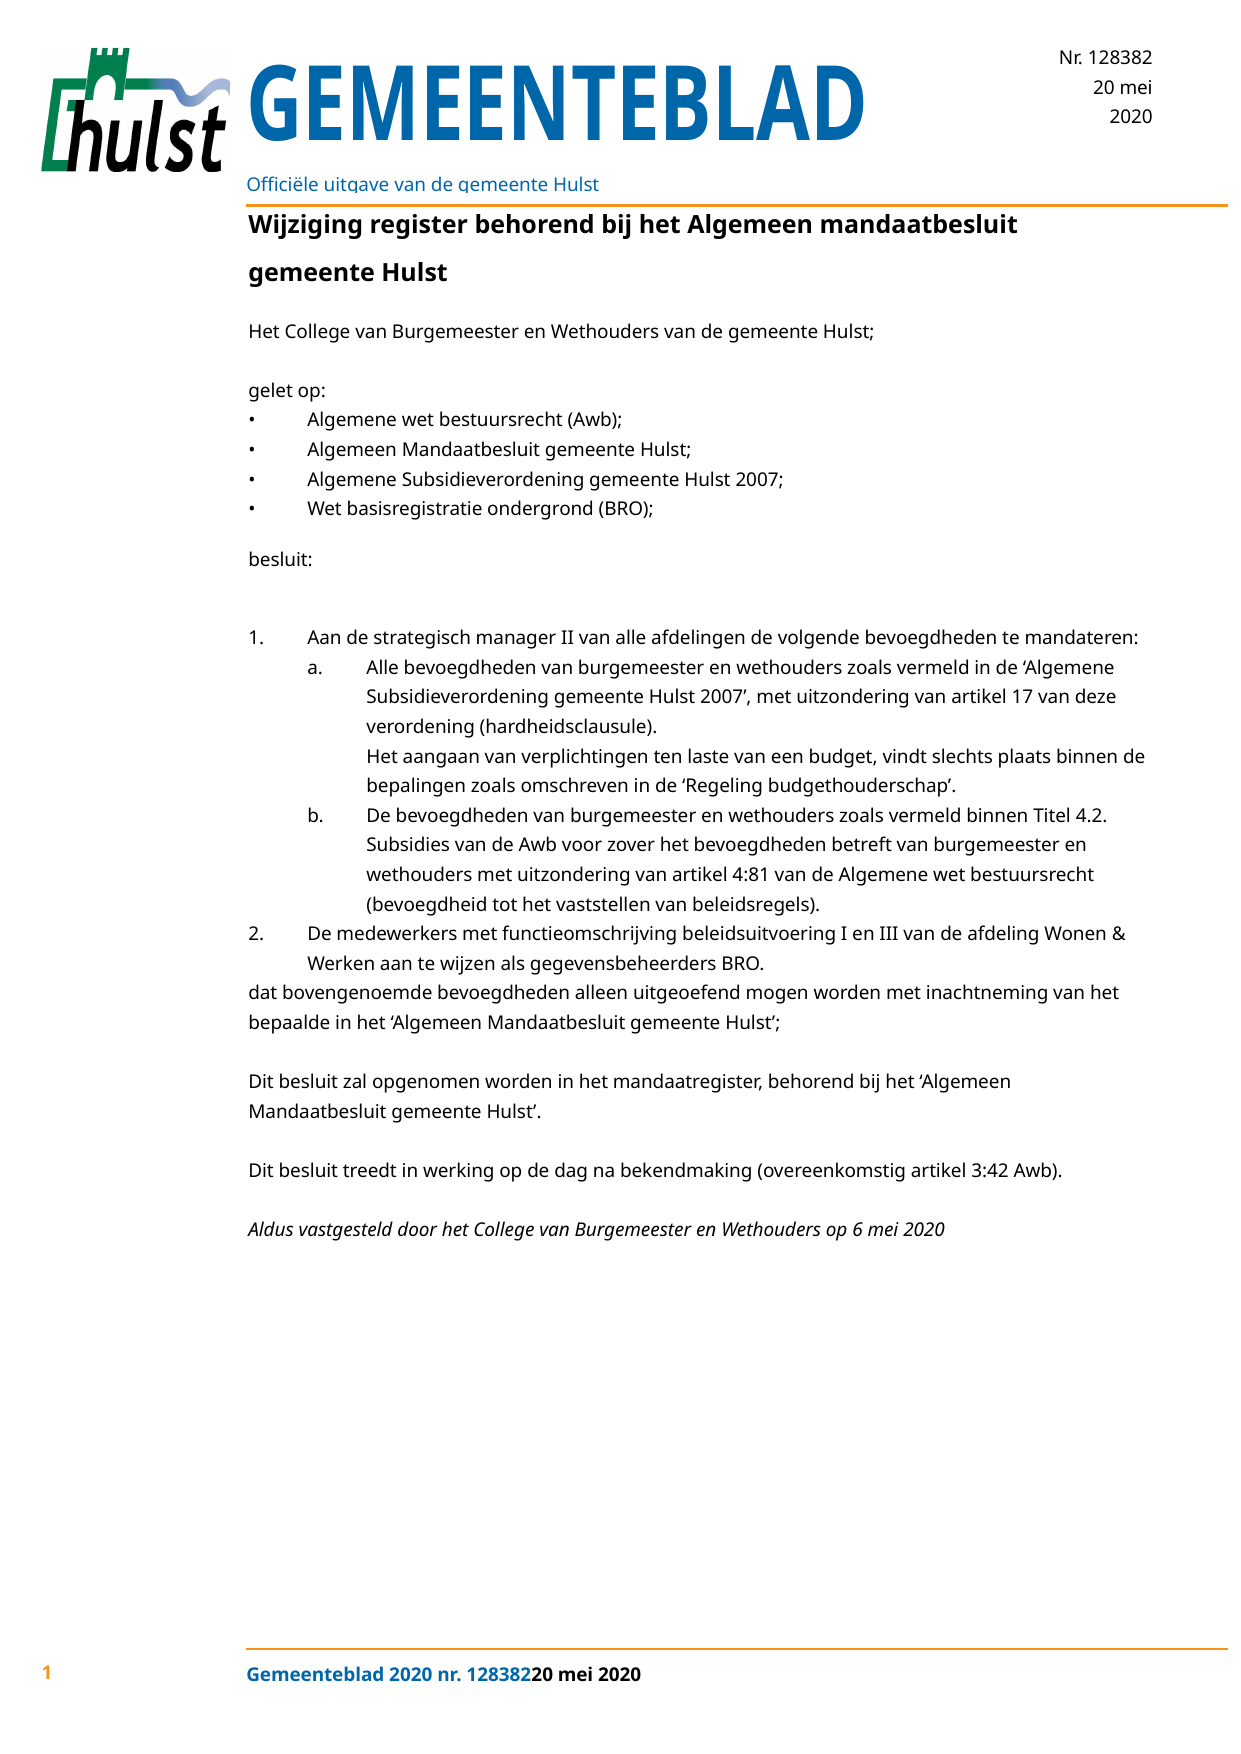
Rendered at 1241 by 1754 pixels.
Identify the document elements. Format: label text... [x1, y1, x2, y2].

list De medewerkers met functieomschrijving beleidsuitvoering I en III van de afdeling Wonen & Werken aan te wijzen als gegevensbeheerders BRO. [248, 920, 1152, 976]
list Algemeen Mandaatbesluit gemeente Hulst; [248, 436, 1152, 462]
list Algemene wet bestuursrecht (Awb); [248, 407, 1152, 432]
list Aan de strategisch manager II van alle afdelingen de volgende bevoegdheden te mandateren: [248, 624, 1152, 650]
text gelet op: [248, 377, 1152, 403]
text besluit: [248, 546, 1152, 571]
list Alle bevoegdheden van burgemeester en wethouders zoals vermeld in de ‘Algemene Subsidieverordening gemeente Hulst 2007’, met uitzondering van artikel 17 van deze verordening (hardheidsclausule). [307, 654, 1152, 739]
picture [41, 47, 231, 172]
list De bevoegdheden van burgemeester en wethouders zoals vermeld binnen Titel 4.2. Subsidies van de Awb voor zover het bevoegdheden betreft van burgemeester en wethouders met uitzondering van artikel 4:81 van de Algemene wet bestuursrecht (bevoegdheid tot het vaststellen van beleidsregels). [307, 802, 1152, 917]
text Aldus vastgesteld door het College van Burgemeester en Wethouders op 6 mei 2020 [248, 1216, 1152, 1242]
text Wijziging register behorend bij het Algemeen mandaatbesluit gemeente Hulst [248, 207, 1152, 288]
list Algemene Subsidieverordening gemeente Hulst 2007; [248, 466, 1152, 492]
text Dit besluit zal opgenomen worden in het mandaatregister, behorend bij het ‘Algemeen Mandaatbesluit gemeente Hulst’. [248, 1068, 1152, 1124]
list Het aangaan van verplichtingen ten laste van een budget, vindt slechts plaats binnen de bepalingen zoals omschreven in de ‘Regeling budgethouderschap’. [307, 743, 1152, 798]
list Wet basisregistratie ondergrond (BRO); [248, 495, 1152, 521]
text dat bovengenoemde bevoegdheden alleen uitgeoefend mogen worden met inachtneming van het bepaalde in het ‘Algemeen Mandaatbesluit gemeente Hulst’; [248, 979, 1152, 1035]
text Het College van Burgemeester en Wethouders van de gemeente Hulst; [248, 318, 1152, 344]
text Dit besluit treedt in werking op de dag na bekendmaking (overeenkomstig artikel 3:42 Awb). [248, 1157, 1152, 1183]
